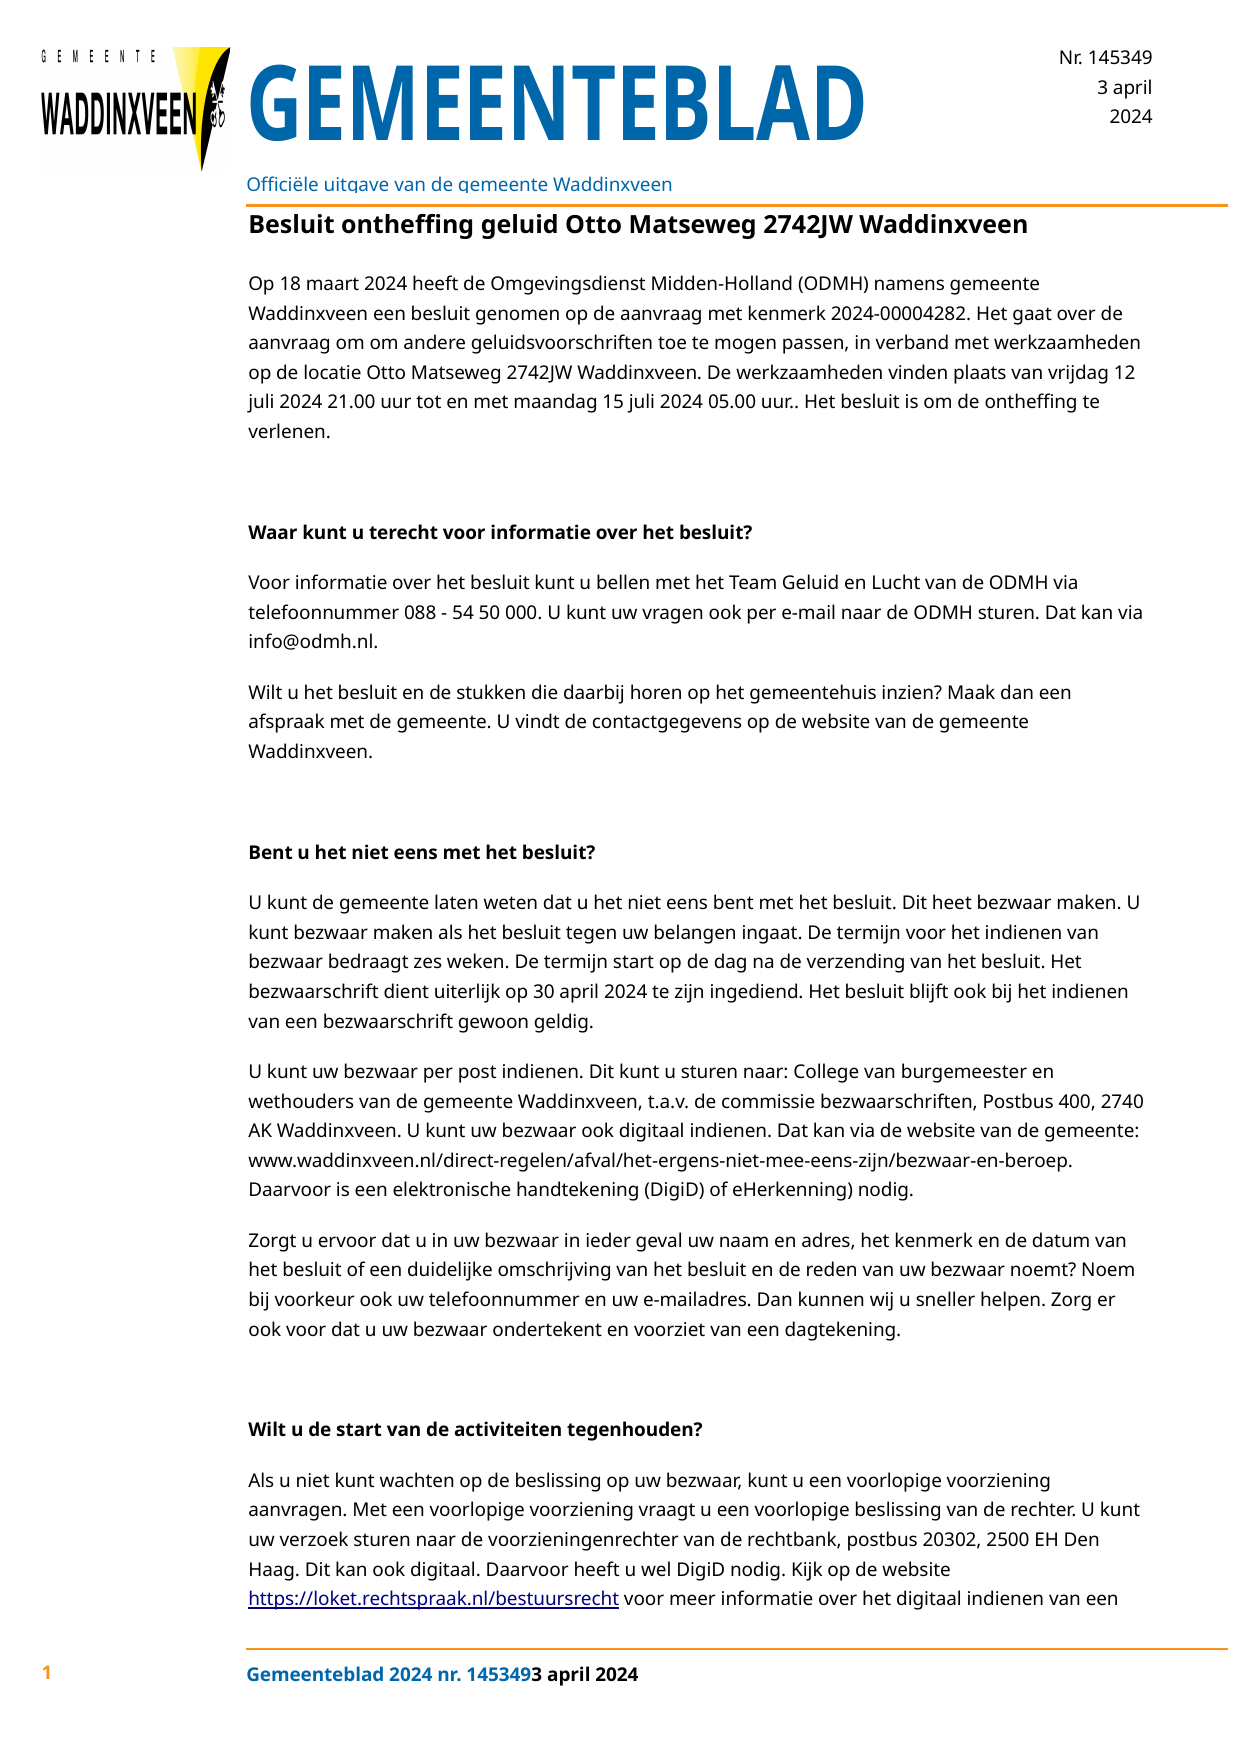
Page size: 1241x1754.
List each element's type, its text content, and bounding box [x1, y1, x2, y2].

text Wilt u het besluit en de stukken die daarbij horen op het gemeentehuis inzien? Maak dan een afspraak met de gemeente. U vindt de contactgegevens op de website van de gemeente Waddinxveen. [248, 679, 1152, 764]
text U kunt uw bezwaar per post indienen. Dit kunt u sturen naar: College van burgemeester en wethouders van de gemeente Waddinxveen, t.a.v. de commissie bezwaarschriften, Postbus 400, 2740 AK Waddinxveen. U kunt uw bezwaar ook digitaal indienen. Dat kan via de website van de gemeente: www.waddinxveen.nl/direct-regelen/afval/het-ergens-niet-mee-eens-zijn/bezwaar-en-beroep. Daarvoor is een elektronische handtekening (DigiD) of eHerkenning) nodig. [248, 1058, 1152, 1202]
text Voor informatie over het besluit kunt u bellen met het Team Geluid en Lucht van de ODMH via telefoonnummer 088 - 54 50 000. U kunt uw vragen ook per e-mail naar de ODMH sturen. Dat kan via info@odmh.nl. [248, 569, 1152, 654]
text Zorgt u ervoor dat u in uw bezwaar in ieder geval uw naam en adres, het kenmerk en de datum van het besluit of een duidelijke omschrijving van het besluit en de reden van uw bezwaar noemt? Noem bij voorkeur ook uw telefoonnummer en uw e-mailadres. Dan kunnen wij u sneller helpen. Zorg er ook voor dat u uw bezwaar ondertekent en voorziet van een dagtekening. [248, 1227, 1152, 1341]
text Besluit ontheffing geluid Otto Matseweg 2742JW Waddinxveen [248, 207, 1152, 241]
picture [41, 47, 231, 172]
text Op 18 maart 2024 heeft de Omgevingsdienst Midden-Holland (ODMH) namens gemeente Waddinxveen een besluit genomen op de aanvraag met kenmerk 2024-00004282. Het gaat over de aanvraag om om andere geluidsvoorschriften toe te mogen passen, in verband met werkzaamheden op de locatie Otto Matseweg 2742JW Waddinxveen. De werkzaamheden vinden plaats van vrijdag 12 juli 2024 21.00 uur tot en met maandag 15 juli 2024 05.00 uur.. Het besluit is om de ontheffing te verlenen. [248, 270, 1152, 444]
text Wilt u de start van de activiteiten tegenhouden? [248, 1417, 1152, 1442]
text Waar kunt u terecht voor informatie over het besluit? [248, 519, 1152, 545]
text Bent u het niet eens met het besluit? [248, 839, 1152, 865]
text U kunt de gemeente laten weten dat u het niet eens bent met het besluit. Dit heet bezwaar maken. U kunt bezwaar maken als het besluit tegen uw belangen ingaat. De termijn voor het indienen van bezwaar bedraagt zes weken. De termijn start op de dag na de verzending van het besluit. Het bezwaarschrift dient uiterlijk op 30 april 2024 te zijn ingediend. Het besluit blijft ook bij het indienen van een bezwaarschrift gewoon geldig. [248, 889, 1152, 1033]
text Als u niet kunt wachten op de beslissing op uw bezwaar, kunt u een voorlopige voorziening aanvragen. Met een voorlopige voorziening vraagt u een voorlopige beslissing van de rechter. U kunt uw verzoek sturen naar de voorzieningenrechter van de rechtbank, postbus 20302, 2500 EH Den Haag. Dit kan ook digitaal. Daarvoor heeft u wel DigiD nodig. Kijk op de website https://loket.rechtspraak.nl/bestuursrecht voor meer informatie over het digitaal indienen van een [248, 1467, 1152, 1611]
